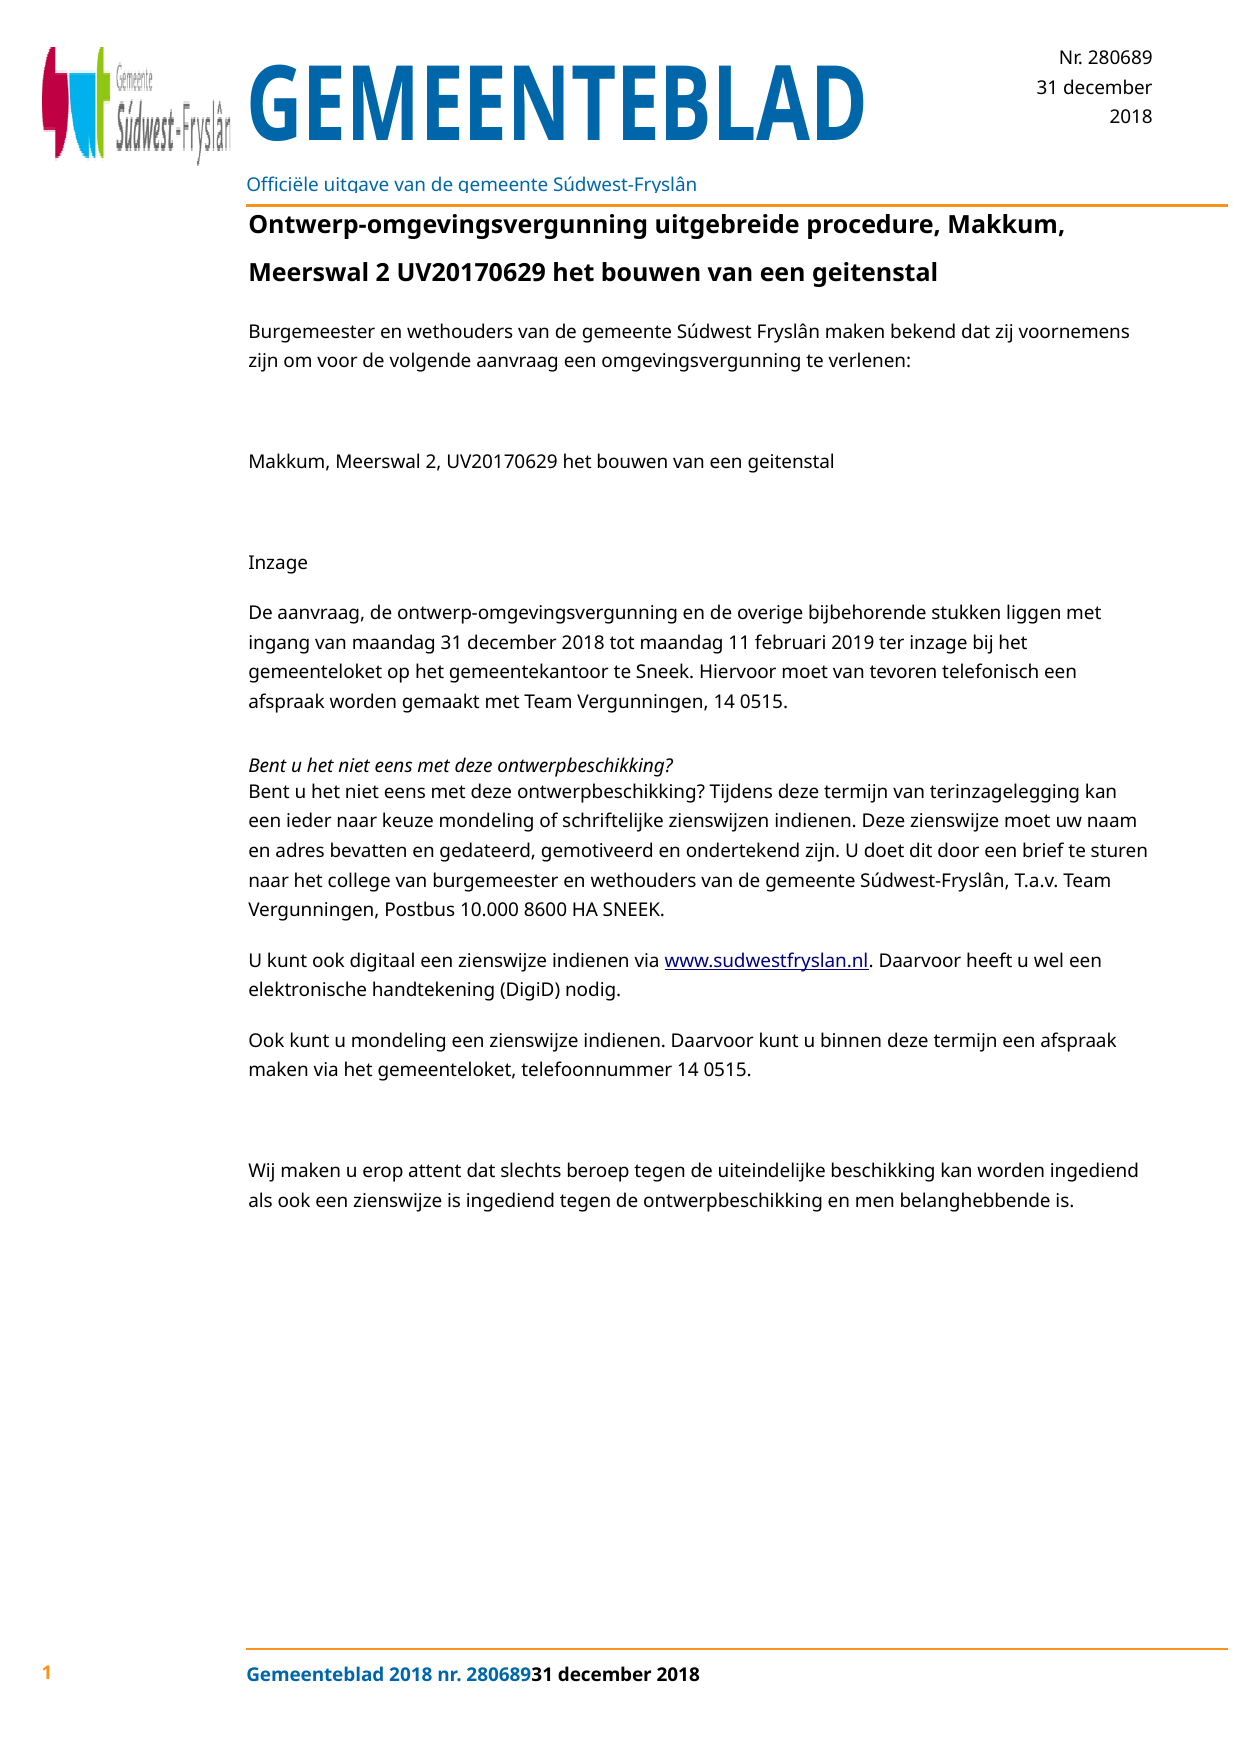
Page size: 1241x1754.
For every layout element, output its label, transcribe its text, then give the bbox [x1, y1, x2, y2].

text Ook kunt u mondeling een zienswijze indienen. Daarvoor kunt u binnen deze termijn een afspraak maken via het gemeenteloket, telefoonnummer 14 0515. [248, 1027, 1152, 1082]
text Inzage [248, 549, 1152, 575]
picture [41, 47, 231, 172]
text Bent u het niet eens met deze ontwerpbeschikking? [248, 752, 1152, 778]
text Bent u het niet eens met deze ontwerpbeschikking? Tijdens deze termijn van terinzagelegging kan een ieder naar keuze mondeling of schriftelijke zienswijzen indienen. Deze zienswijze moet uw naam en adres bevatten en gedateerd, gemotiveerd en ondertekend zijn. U doet dit door een brief te sturen naar het college van burgemeester en wethouders van de gemeente Súdwest-Fryslân, T.a.v. Team Vergunningen, Postbus 10.000 8600 HA SNEEK. [248, 778, 1152, 922]
text Ontwerp-omgevingsvergunning uitgebreide procedure, Makkum, Meerswal 2 UV20170629 het bouwen van een geitenstal [248, 207, 1152, 288]
text U kunt ook digitaal een zienswijze indienen via www.sudwestfryslan.nl. Daarvoor heeft u wel een elektronische handtekening (DigiD) nodig. [248, 947, 1152, 1002]
text Burgemeester en wethouders van de gemeente Súdwest Fryslân maken bekend dat zij voornemens zijn om voor de volgende aanvraag een omgevingsvergunning te verlenen: [248, 318, 1152, 373]
text Wij maken u erop attent dat slechts beroep tegen de uiteindelijke beschikking kan worden ingediend als ook een zienswijze is ingediend tegen de ontwerpbeschikking en men belanghebbende is. [248, 1157, 1152, 1212]
text De aanvraag, de ontwerp-omgevingsvergunning en de overige bijbehorende stukken liggen met ingang van maandag 31 december 2018 tot maandag 11 februari 2019 ter inzage bij het gemeenteloket op het gemeentekantoor te Sneek. Hiervoor moet van tevoren telefonisch een afspraak worden gemaakt met Team Vergunningen, 14 0515. [248, 599, 1152, 714]
text Makkum, Meerswal 2, UV20170629 het bouwen van een geitenstal [248, 448, 1152, 474]
